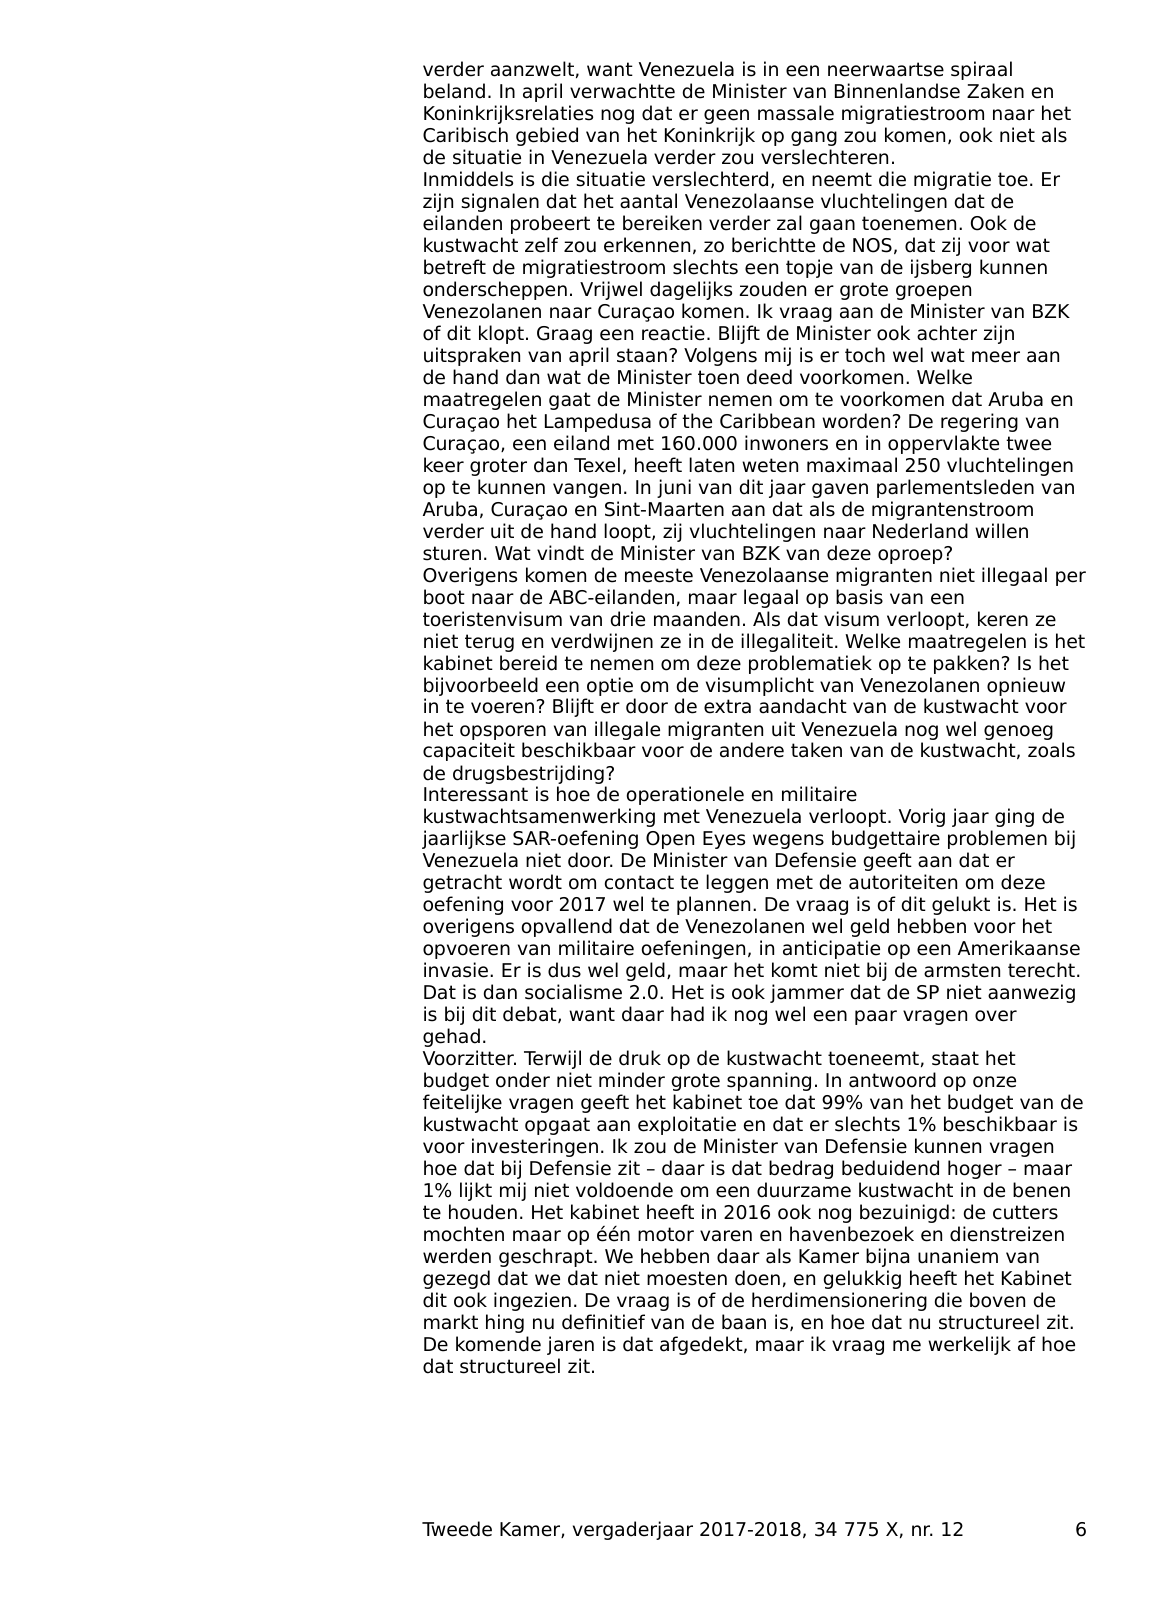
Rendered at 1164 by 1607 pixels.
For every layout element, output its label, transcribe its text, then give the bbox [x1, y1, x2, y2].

text Overigens komen de meeste Venezolaanse migranten niet illegaal per boot naar de ABC-eilanden, maar legaal op basis van een toeristenvisum van drie maanden. Als dat visum verloopt, keren ze niet terug en verdwijnen ze in de illegaliteit. Welke maatregelen is het kabinet bereid te nemen om deze problematiek op te pakken? Is het bijvoorbeeld een optie om de visumplicht van Venezolanen opnieuw in te voeren? Blijft er door de extra aandacht van de kustwacht voor het opsporen van illegale migranten uit Venezuela nog wel genoeg capaciteit beschikbaar voor de andere taken van de kustwacht, zoals de drugsbestrijding? [422, 564, 1087, 784]
text Inmiddels is die situatie verslechterd, en neemt die migratie toe. Er zijn signalen dat het aantal Venezolaanse vluchtelingen dat de eilanden probeert te bereiken verder zal gaan toenemen. Ook de kustwacht zelf zou erkennen, zo berichtte de NOS, dat zij voor wat betreft de migratiestroom slechts een topje van de ijsberg kunnen onderscheppen. Vrijwel dagelijks zouden er grote groepen Venezolanen naar Curaçao komen. Ik vraag aan de Minister van BZK of dit klopt. Graag een reactie. Blijft de Minister ook achter zijn uitspraken van april staan? Volgens mij is er toch wel wat meer aan de hand dan wat de Minister toen deed voorkomen. Welke maatregelen gaat de Minister nemen om te voorkomen dat Aruba en Curaçao het Lampedusa of the Caribbean worden? De regering van Curaçao, een eiland met 160.000 inwoners en in oppervlakte twee keer groter dan Texel, heeft laten weten maximaal 250 vluchtelingen op te kunnen vangen. In juni van dit jaar gaven parlementsleden van Aruba, Curaçao en Sint-Maarten aan dat als de migrantenstroom verder uit de hand loopt, zij vluchtelingen naar Nederland willen sturen. Wat vindt de Minister van BZK van deze oproep? [422, 169, 1087, 564]
text Interessant is hoe de operationele en militaire kustwachtsamenwerking met Venezuela verloopt. Vorig jaar ging de jaarlijkse SAR-oefening Open Eyes wegens budgettaire problemen bij Venezuela niet door. De Minister van Defensie geeft aan dat er getracht wordt om contact te leggen met de autoriteiten om deze oefening voor 2017 wel te plannen. De vraag is of dit gelukt is. Het is overigens opvallend dat de Venezolanen wel geld hebben voor het opvoeren van militaire oefeningen, in anticipatie op een Amerikaanse invasie. Er is dus wel geld, maar het komt niet bij de armsten terecht. Dat is dan socialisme 2.0. Het is ook jammer dat de SP niet aanwezig is bij dit debat, want daar had ik nog wel een paar vragen over gehad. [422, 784, 1087, 1048]
text Voorzitter. Terwijl de druk op de kustwacht toeneemt, staat het budget onder niet minder grote spanning. In antwoord op onze feitelijke vragen geeft het kabinet toe dat 99% van het budget van de kustwacht opgaat aan exploitatie en dat er slechts 1% beschikbaar is voor investeringen. Ik zou de Minister van Defensie kunnen vragen hoe dat bij Defensie zit – daar is dat bedrag beduidend hoger – maar 1% lijkt mij niet voldoende om een duurzame kustwacht in de benen te houden. Het kabinet heeft in 2016 ook nog bezuinigd: de cutters mochten maar op één motor varen en havenbezoek en dienstreizen werden geschrapt. We hebben daar als Kamer bijna unaniem van gezegd dat we dat niet moesten doen, en gelukkig heeft het Kabinet dit ook ingezien. De vraag is of de herdimensionering die boven de markt hing nu definitief van de baan is, en hoe dat nu structureel zit. De komende jaren is dat afgedekt, maar ik vraag me werkelijk af hoe dat structureel zit. [422, 1048, 1087, 1378]
text verder aanzwelt, want Venezuela is in een neerwaartse spiraal beland. In april verwachtte de Minister van Binnenlandse Zaken en Koninkrijksrelaties nog dat er geen massale migratiestroom naar het Caribisch gebied van het Koninkrijk op gang zou komen, ook niet als de situatie in Venezuela verder zou verslechteren. [422, 59, 1087, 169]
